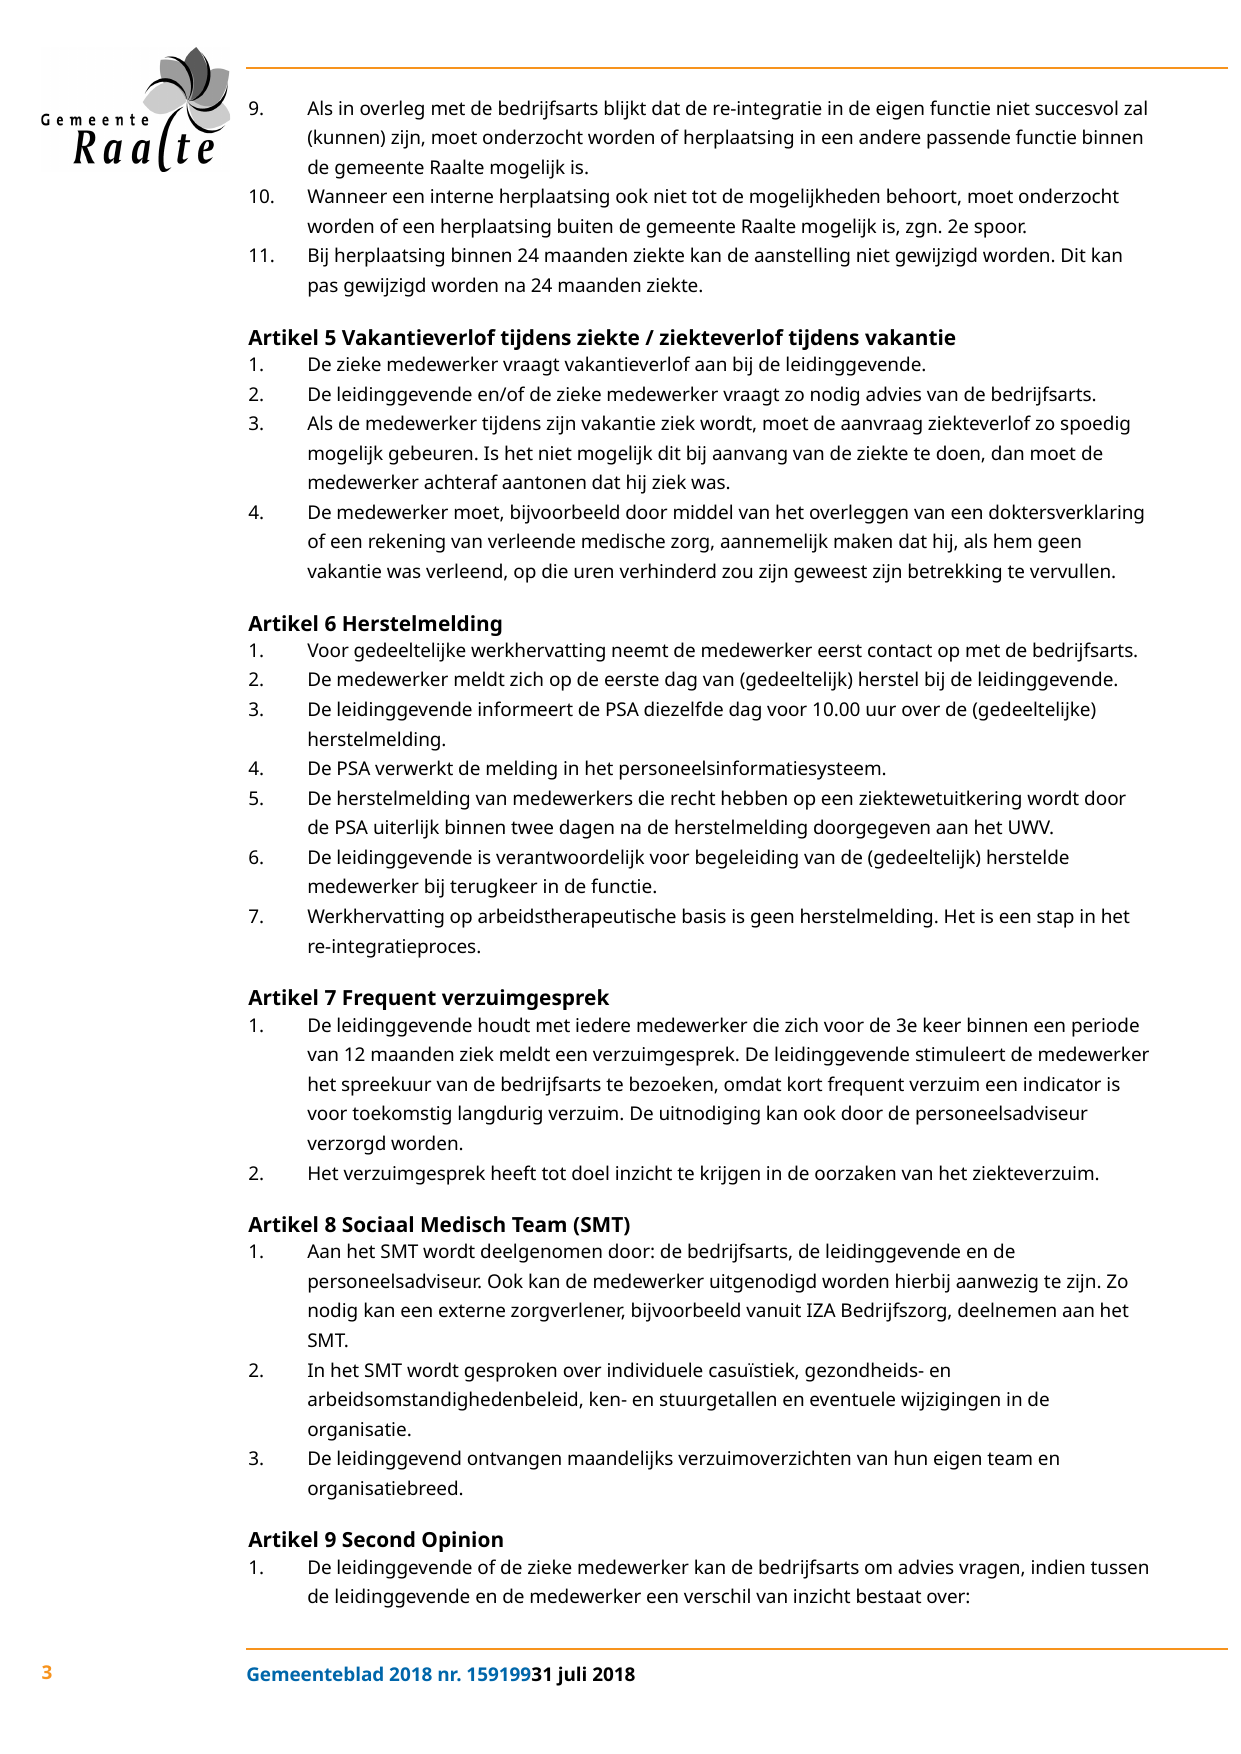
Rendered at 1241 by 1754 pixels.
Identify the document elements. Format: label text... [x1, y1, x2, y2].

text Artikel 6 Herstelmelding [248, 609, 1152, 637]
list De medewerker meldt zich op de eerste dag van (gedeeltelijk) herstel bij de leidinggevende. [248, 667, 1152, 692]
list Als in overleg met de bedrijfsarts blijkt dat de re-integratie in de eigen functie niet succesvol zal (kunnen) zijn, moet onderzocht worden of herplaatsing in een andere passende functie binnen de gemeente Raalte mogelijk is. [248, 95, 1152, 180]
list Aan het SMT wordt deelgenomen door: de bedrijfsarts, de leidinggevende en de personeelsadviseur. Ook kan de medewerker uitgenodigd worden hierbij aanwezig te zijn. Zo nodig kan een externe zorgverlener, bijvoorbeeld vanuit IZA Bedrijfszorg, deelnemen aan het SMT. [248, 1238, 1152, 1353]
list In het SMT wordt gesproken over individuele casuïstiek, gezondheids- en arbeidsomstandighedenbeleid, ken- en stuurgetallen en eventuele wijzigingen in de organisatie. [248, 1357, 1152, 1442]
text Artikel 5 Vakantieverlof tijdens ziekte / ziekteverlof tijdens vakantie [248, 323, 1152, 351]
list Werkhervatting op arbeidstherapeutische basis is geen herstelmelding. Het is een stap in het re-integratieproces. [248, 903, 1152, 959]
list Als de medewerker tijdens zijn vakantie ziek wordt, moet de aanvraag ziekteverlof zo spoedig mogelijk gebeuren. Is het niet mogelijk dit bij aanvang van de ziekte te doen, dan moet de medewerker achteraf aantonen dat hij ziek was. [248, 410, 1152, 495]
list De leidinggevende is verantwoordelijk voor begeleiding van de (gedeeltelijk) herstelde medewerker bij terugkeer in de functie. [248, 844, 1152, 899]
list De zieke medewerker vraagt vakantieverlof aan bij de leidinggevende. [248, 351, 1152, 377]
list Voor gedeeltelijke werkhervatting neemt de medewerker eerst contact op met de bedrijfsarts. [248, 637, 1152, 663]
list De herstelmelding van medewerkers die recht hebben op een ziektewetuitkering wordt door de PSA uiterlijk binnen twee dagen na de herstelmelding doorgegeven aan het UWV. [248, 785, 1152, 840]
list De leidinggevend ontvangen maandelijks verzuimoverzichten van hun eigen team en organisatiebreed. [248, 1446, 1152, 1501]
list De PSA verwerkt de melding in het personeelsinformatiesysteem. [248, 755, 1152, 781]
list Bij herplaatsing binnen 24 maanden ziekte kan de aanstelling niet gewijzigd worden. Dit kan pas gewijzigd worden na 24 maanden ziekte. [248, 243, 1152, 298]
list Het verzuimgesprek heeft tot doel inzicht te krijgen in de oorzaken van het ziekteverzuim. [248, 1160, 1152, 1185]
text Artikel 7 Frequent verzuimgesprek [248, 983, 1152, 1012]
list De leidinggevende en/of de zieke medewerker vraagt zo nodig advies van de bedrijfsarts. [248, 381, 1152, 406]
list Wanneer een interne herplaatsing ook niet tot de mogelijkheden behoort, moet onderzocht worden of een herplaatsing buiten de gemeente Raalte mogelijk is, zgn. 2e spoor. [248, 183, 1152, 239]
text Artikel 8 Sociaal Medisch Team (SMT) [248, 1210, 1152, 1238]
list De leidinggevende informeert de PSA diezelfde dag voor 10.00 uur over de (gedeeltelijke) herstelmelding. [248, 696, 1152, 752]
picture [41, 47, 231, 172]
text Artikel 9 Second Opinion [248, 1526, 1152, 1554]
list De medewerker moet, bijvoorbeeld door middel van het overleggen van een doktersverklaring of een rekening van verleende medische zorg, aannemelijk maken dat hij, als hem geen vakantie was verleend, op die uren verhinderd zou zijn geweest zijn betrekking te vervullen. [248, 499, 1152, 584]
list De leidinggevende houdt met iedere medewerker die zich voor de 3e keer binnen een periode van 12 maanden ziek meldt een verzuimgesprek. De leidinggevende stimuleert de medewerker het spreekuur van de bedrijfsarts te bezoeken, omdat kort frequent verzuim een indicator is voor toekomstig langdurig verzuim. De uitnodiging kan ook door de personeelsadviseur verzorgd worden. [248, 1012, 1152, 1156]
list De leidinggevende of de zieke medewerker kan de bedrijfsarts om advies vragen, indien tussen de leidinggevende en de medewerker een verschil van inzicht bestaat over: [248, 1554, 1152, 1609]
